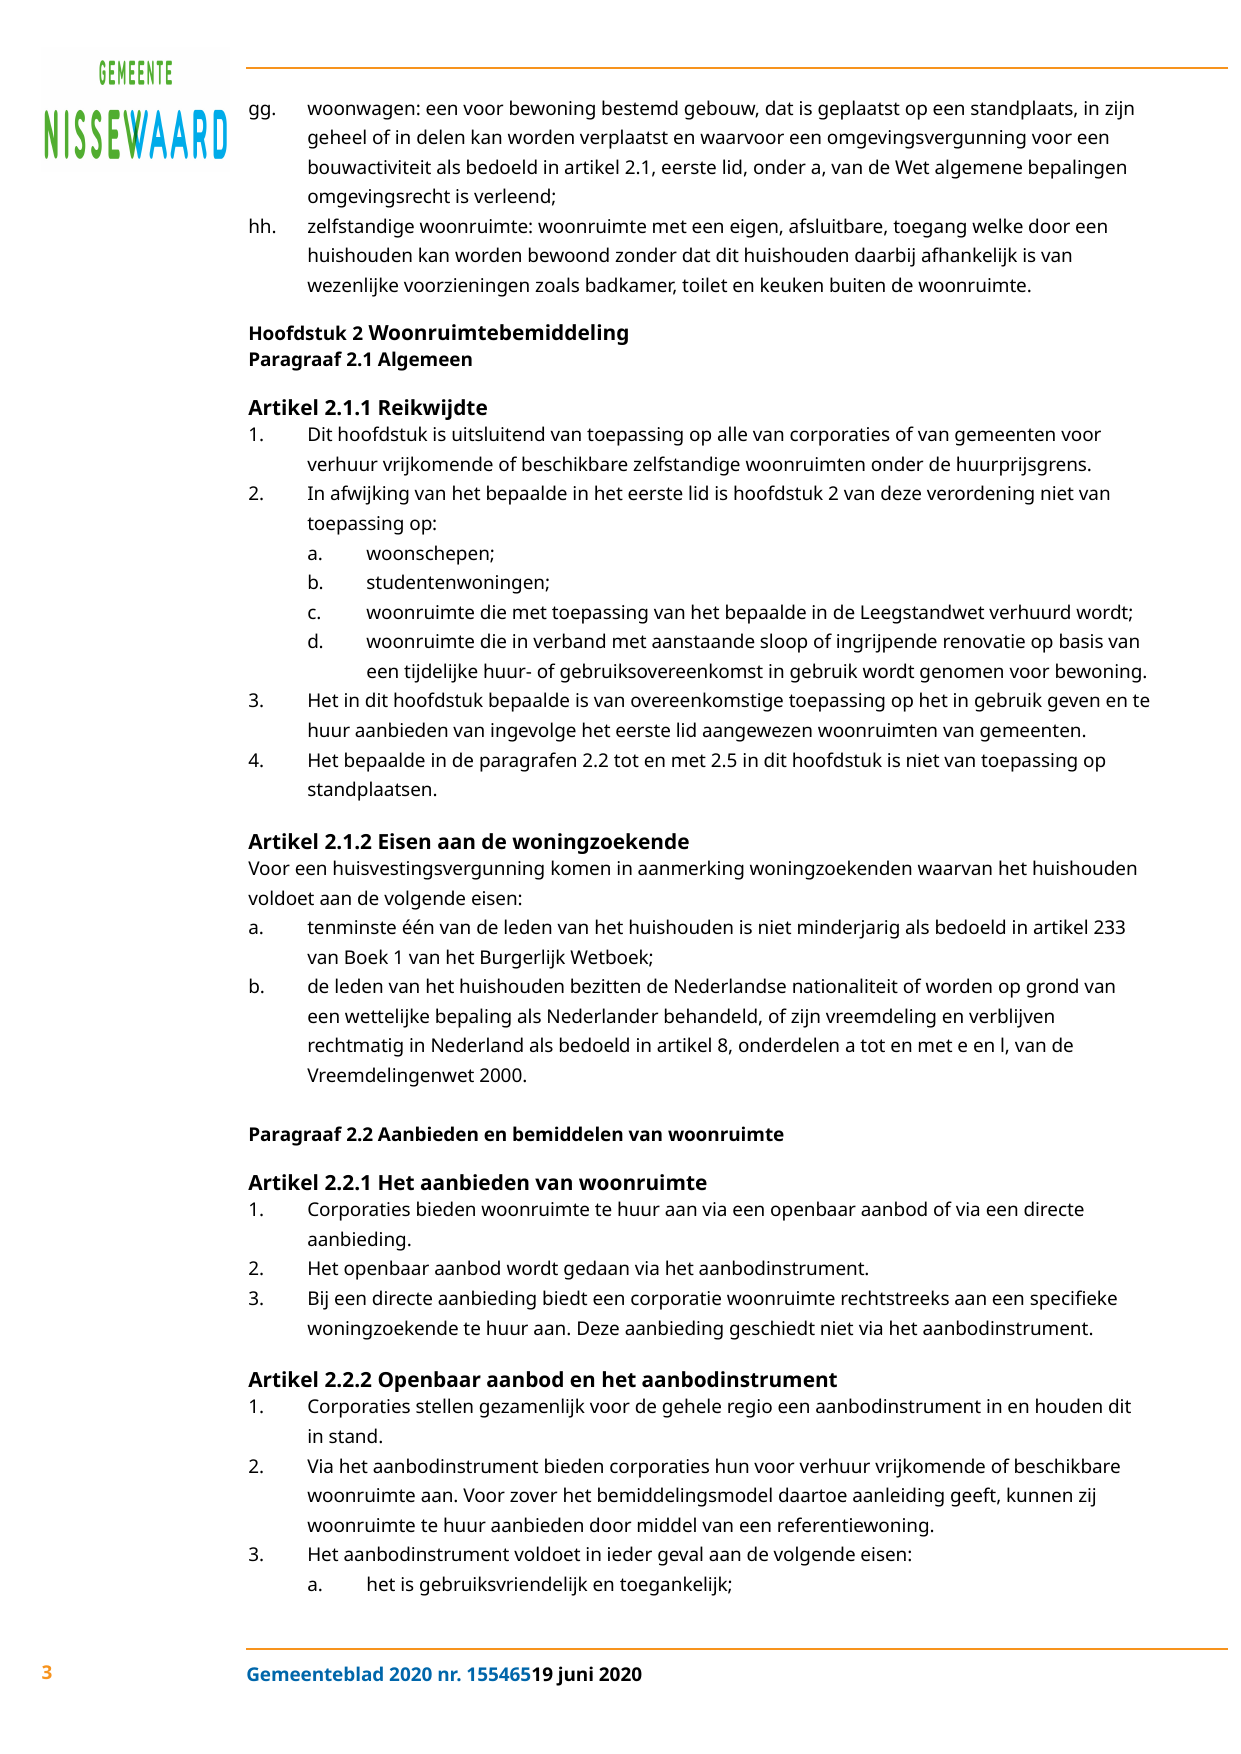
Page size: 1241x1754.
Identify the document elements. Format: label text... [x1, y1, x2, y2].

text Hoofdstuk 2 Woonruimtebemiddeling [248, 318, 1152, 346]
text Paragraaf 2.1 Algemeen [248, 346, 1152, 372]
list het is gebruiksvriendelijk en toegankelijk; [307, 1571, 1152, 1597]
list zelfstandige woonruimte: woonruimte met een eigen, afsluitbare, toegang welke door een huishouden kan worden bewoond zonder dat dit huishouden daarbij afhankelijk is van wezenlijke voorzieningen zoals badkamer, toilet en keuken buiten de woonruimte. [248, 213, 1152, 298]
picture [41, 47, 231, 172]
list tenminste één van de leden van het huishouden is niet minderjarig als bedoeld in artikel 233 van Boek 1 van het Burgerlijk Wetboek; [248, 914, 1152, 970]
text Artikel 2.1.2 Eisen aan de woningzoekende [248, 827, 1152, 855]
list In afwijking van het bepaalde in het eerste lid is hoofdstuk 2 van deze verordening niet van toepassing op: [248, 481, 1152, 536]
text Artikel 2.2.2 Openbaar aanbod en het aanbodinstrument [248, 1365, 1152, 1394]
list Bij een directe aanbieding biedt een corporatie woonruimte rechtstreeks aan een specifieke woningzoekende te huur aan. Deze aanbieding geschiedt niet via het aanbodinstrument. [248, 1285, 1152, 1341]
list Het bepaalde in de paragrafen 2.2 tot en met 2.5 in dit hoofdstuk is niet van toepassing op standplaatsen. [248, 747, 1152, 802]
text Artikel 2.2.1 Het aanbieden van woonruimte [248, 1168, 1152, 1196]
list woonruimte die met toepassing van het bepaalde in de Leegstandwet verhuurd wordt; [307, 599, 1152, 624]
list studentenwoningen; [307, 569, 1152, 595]
list Dit hoofdstuk is uitsluitend van toepassing op alle van corporaties of van gemeenten voor verhuur vrijkomende of beschikbare zelfstandige woonruimten onder de huurprijsgrens. [248, 421, 1152, 477]
list de leden van het huishouden bezitten de Nederlandse nationaliteit of worden op grond van een wettelijke bepaling als Nederlander behandeld, of zijn vreemdeling en verblijven rechtmatig in Nederland als bedoeld in artikel 8, onderdelen a tot en met e en l, van de Vreemdelingenwet 2000. [248, 973, 1152, 1088]
text Voor een huisvestingsvergunning komen in aanmerking woningzoekenden waarvan het huishouden voldoet aan de volgende eisen: [248, 855, 1152, 911]
list Het in dit hoofdstuk bepaalde is van overeenkomstige toepassing op het in gebruik geven en te huur aanbieden van ingevolge het eerste lid aangewezen woonruimten van gemeenten. [248, 688, 1152, 743]
list woonwagen: een voor bewoning bestemd gebouw, dat is geplaatst op een standplaats, in zijn geheel of in delen kan worden verplaatst en waarvoor een omgevingsvergunning voor een bouwactiviteit als bedoeld in artikel 2.1, eerste lid, onder a, van de Wet algemene bepalingen omgevingsrecht is verleend; [248, 95, 1152, 209]
list woonruimte die in verband met aanstaande sloop of ingrijpende renovatie op basis van een tijdelijke huur- of gebruiksovereenkomst in gebruik wordt genomen voor bewoning. [307, 628, 1152, 684]
list Het aanbodinstrument voldoet in ieder geval aan de volgende eisen: [248, 1542, 1152, 1567]
text Artikel 2.1.1 Reikwijdte [248, 393, 1152, 421]
list Corporaties bieden woonruimte te huur aan via een openbaar aanbod of via een directe aanbieding. [248, 1196, 1152, 1252]
text Paragraaf 2.2 Aanbieden en bemiddelen van woonruimte [248, 1121, 1152, 1147]
list Via het aanbodinstrument bieden corporaties hun voor verhuur vrijkomende of beschikbare woonruimte aan. Voor zover het bemiddelingsmodel daartoe aanleiding geeft, kunnen zij woonruimte te huur aanbieden door middel van een referentiewoning. [248, 1453, 1152, 1538]
list woonschepen; [307, 540, 1152, 565]
list Het openbaar aanbod wordt gedaan via het aanbodinstrument. [248, 1256, 1152, 1281]
list Corporaties stellen gezamenlijk voor de gehele regio een aanbodinstrument in en houden dit in stand. [248, 1394, 1152, 1449]
